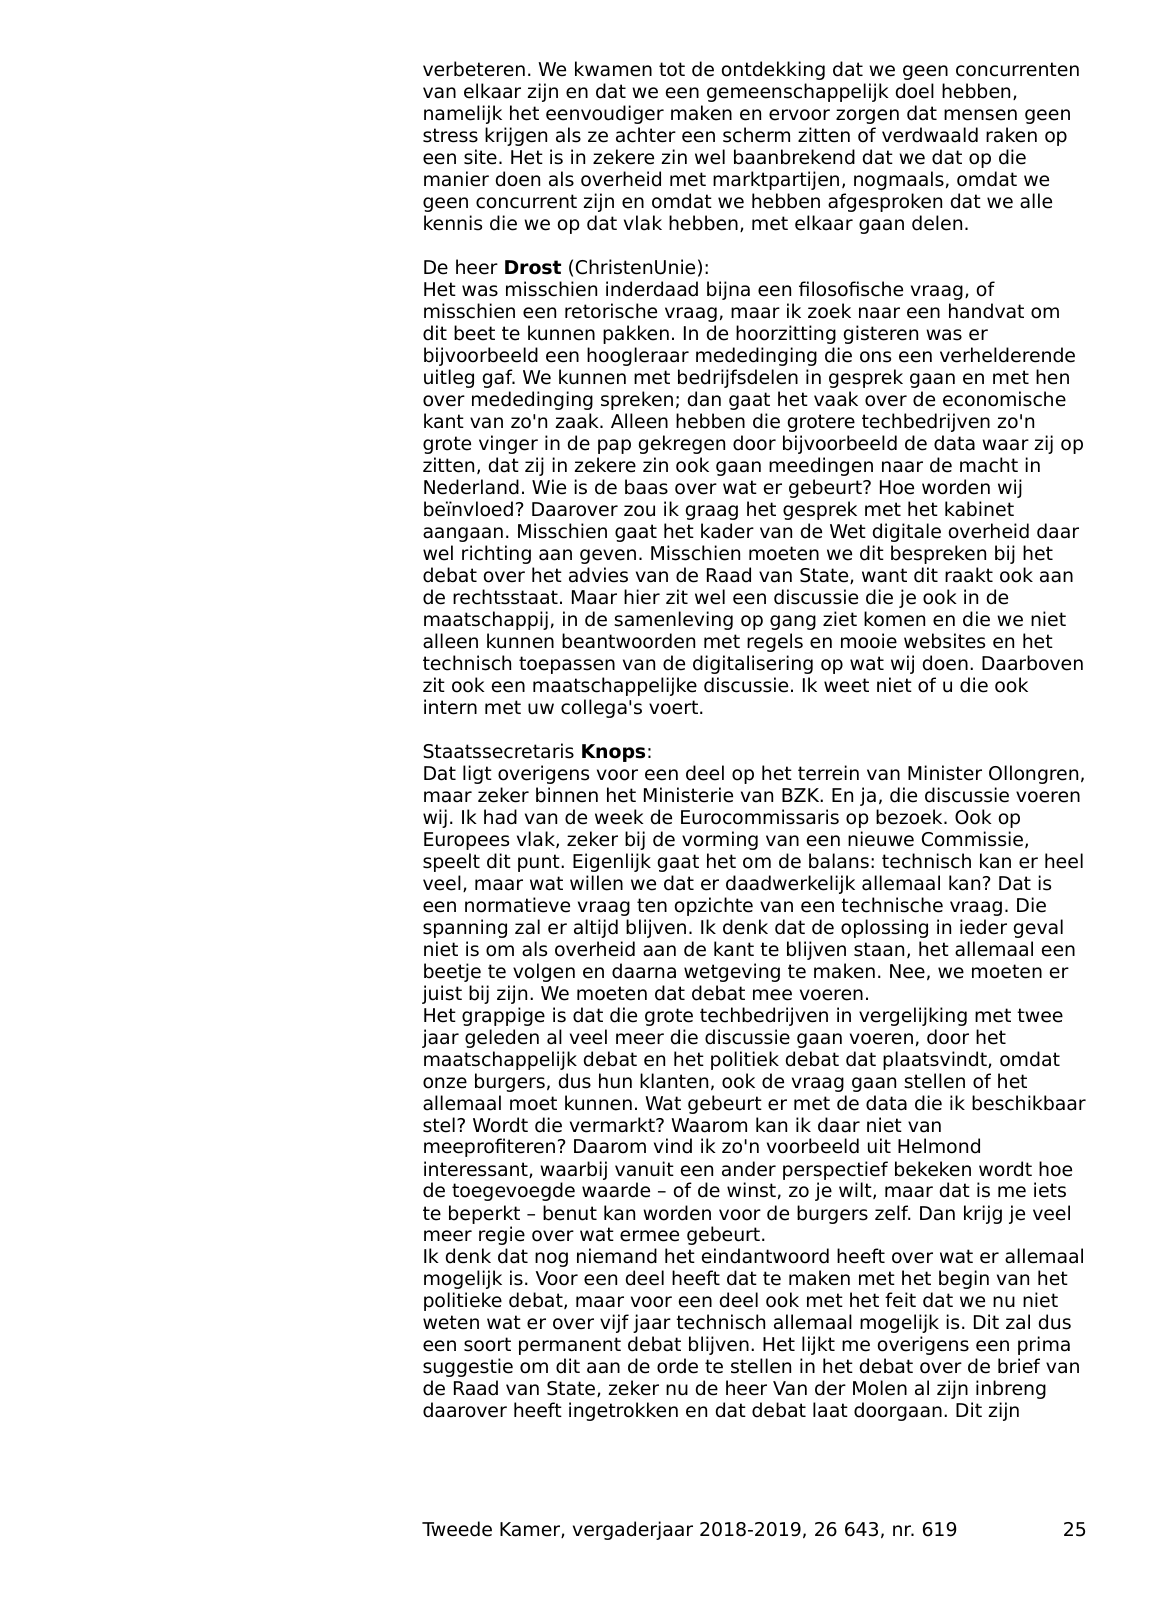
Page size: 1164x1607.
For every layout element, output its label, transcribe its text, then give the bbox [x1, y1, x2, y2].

text verbeteren. We kwamen tot de ontdekking dat we geen concurrenten van elkaar zijn en dat we een gemeenschappelijk doel hebben, namelijk het eenvoudiger maken en ervoor zorgen dat mensen geen stress krijgen als ze achter een scherm zitten of verdwaald raken op een site. Het is in zekere zin wel baanbrekend dat we dat op die manier doen als overheid met marktpartijen, nogmaals, omdat we geen concurrent zijn en omdat we hebben afgesproken dat we alle kennis die we op dat vlak hebben, met elkaar gaan delen. [422, 59, 1087, 235]
text Ik denk dat nog niemand het eindantwoord heeft over wat er allemaal mogelijk is. Voor een deel heeft dat te maken met het begin van het politieke debat, maar voor een deel ook met het feit dat we nu niet weten wat er over vijf jaar technisch allemaal mogelijk is. Dit zal dus een soort permanent debat blijven. Het lijkt me overigens een prima suggestie om dit aan de orde te stellen in het debat over de brief van de Raad van State, zeker nu de heer Van der Molen al zijn inbreng daarover heeft ingetrokken en dat debat laat doorgaan. Dit zijn [422, 1246, 1087, 1422]
text Dat ligt overigens voor een deel op het terrein van Minister Ollongren, maar zeker binnen het Ministerie van BZK. En ja, die discussie voeren wij. Ik had van de week de Eurocommissaris op bezoek. Ook op Europees vlak, zeker bij de vorming van een nieuwe Commissie, speelt dit punt. Eigenlijk gaat het om de balans: technisch kan er heel veel, maar wat willen we dat er daadwerkelijk allemaal kan? Dat is een normatieve vraag ten opzichte van een technische vraag. Die spanning zal er altijd blijven. Ik denk dat de oplossing in ieder geval niet is om als overheid aan de kant te blijven staan, het allemaal een beetje te volgen en daarna wetgeving te maken. Nee, we moeten er juist bij zijn. We moeten dat debat mee voeren. [422, 763, 1087, 1004]
text Het grappige is dat die grote techbedrijven in vergelijking met twee jaar geleden al veel meer die discussie gaan voeren, door het maatschappelijk debat en het politiek debat dat plaatsvindt, omdat onze burgers, dus hun klanten, ook de vraag gaan stellen of het allemaal moet kunnen. Wat gebeurt er met de data die ik beschikbaar stel? Wordt die vermarkt? Waarom kan ik daar niet van meeprofiteren? Daarom vind ik zo'n voorbeeld uit Helmond interessant, waarbij vanuit een ander perspectief bekeken wordt hoe de toegevoegde waarde – of de winst, zo je wilt, maar dat is me iets te beperkt – benut kan worden voor de burgers zelf. Dan krijg je veel meer regie over wat ermee gebeurt. [422, 1004, 1087, 1246]
text De heer Drost (ChristenUnie): [422, 257, 1087, 279]
text Staatssecretaris Knops: [422, 741, 1087, 763]
text Het was misschien inderdaad bijna een filosofische vraag, of misschien een retorische vraag, maar ik zoek naar een handvat om dit beet te kunnen pakken. In de hoorzitting gisteren was er bijvoorbeeld een hoogleraar mededinging die ons een verhelderende uitleg gaf. We kunnen met bedrijfsdelen in gesprek gaan en met hen over mededinging spreken; dan gaat het vaak over de economische kant van zo'n zaak. Alleen hebben die grotere techbedrijven zo'n grote vinger in de pap gekregen door bijvoorbeeld de data waar zij op zitten, dat zij in zekere zin ook gaan meedingen naar de macht in Nederland. Wie is de baas over wat er gebeurt? Hoe worden wij beïnvloed? Daarover zou ik graag het gesprek met het kabinet aangaan. Misschien gaat het kader van de Wet digitale overheid daar wel richting aan geven. Misschien moeten we dit bespreken bij het debat over het advies van de Raad van State, want dit raakt ook aan de rechtsstaat. Maar hier zit wel een discussie die je ook in de maatschappij, in de samenleving op gang ziet komen en die we niet alleen kunnen beantwoorden met regels en mooie websites en het technisch toepassen van de digitalisering op wat wij doen. Daarboven zit ook een maatschappelijke discussie. Ik weet niet of u die ook intern met uw collega's voert. [422, 279, 1087, 719]
